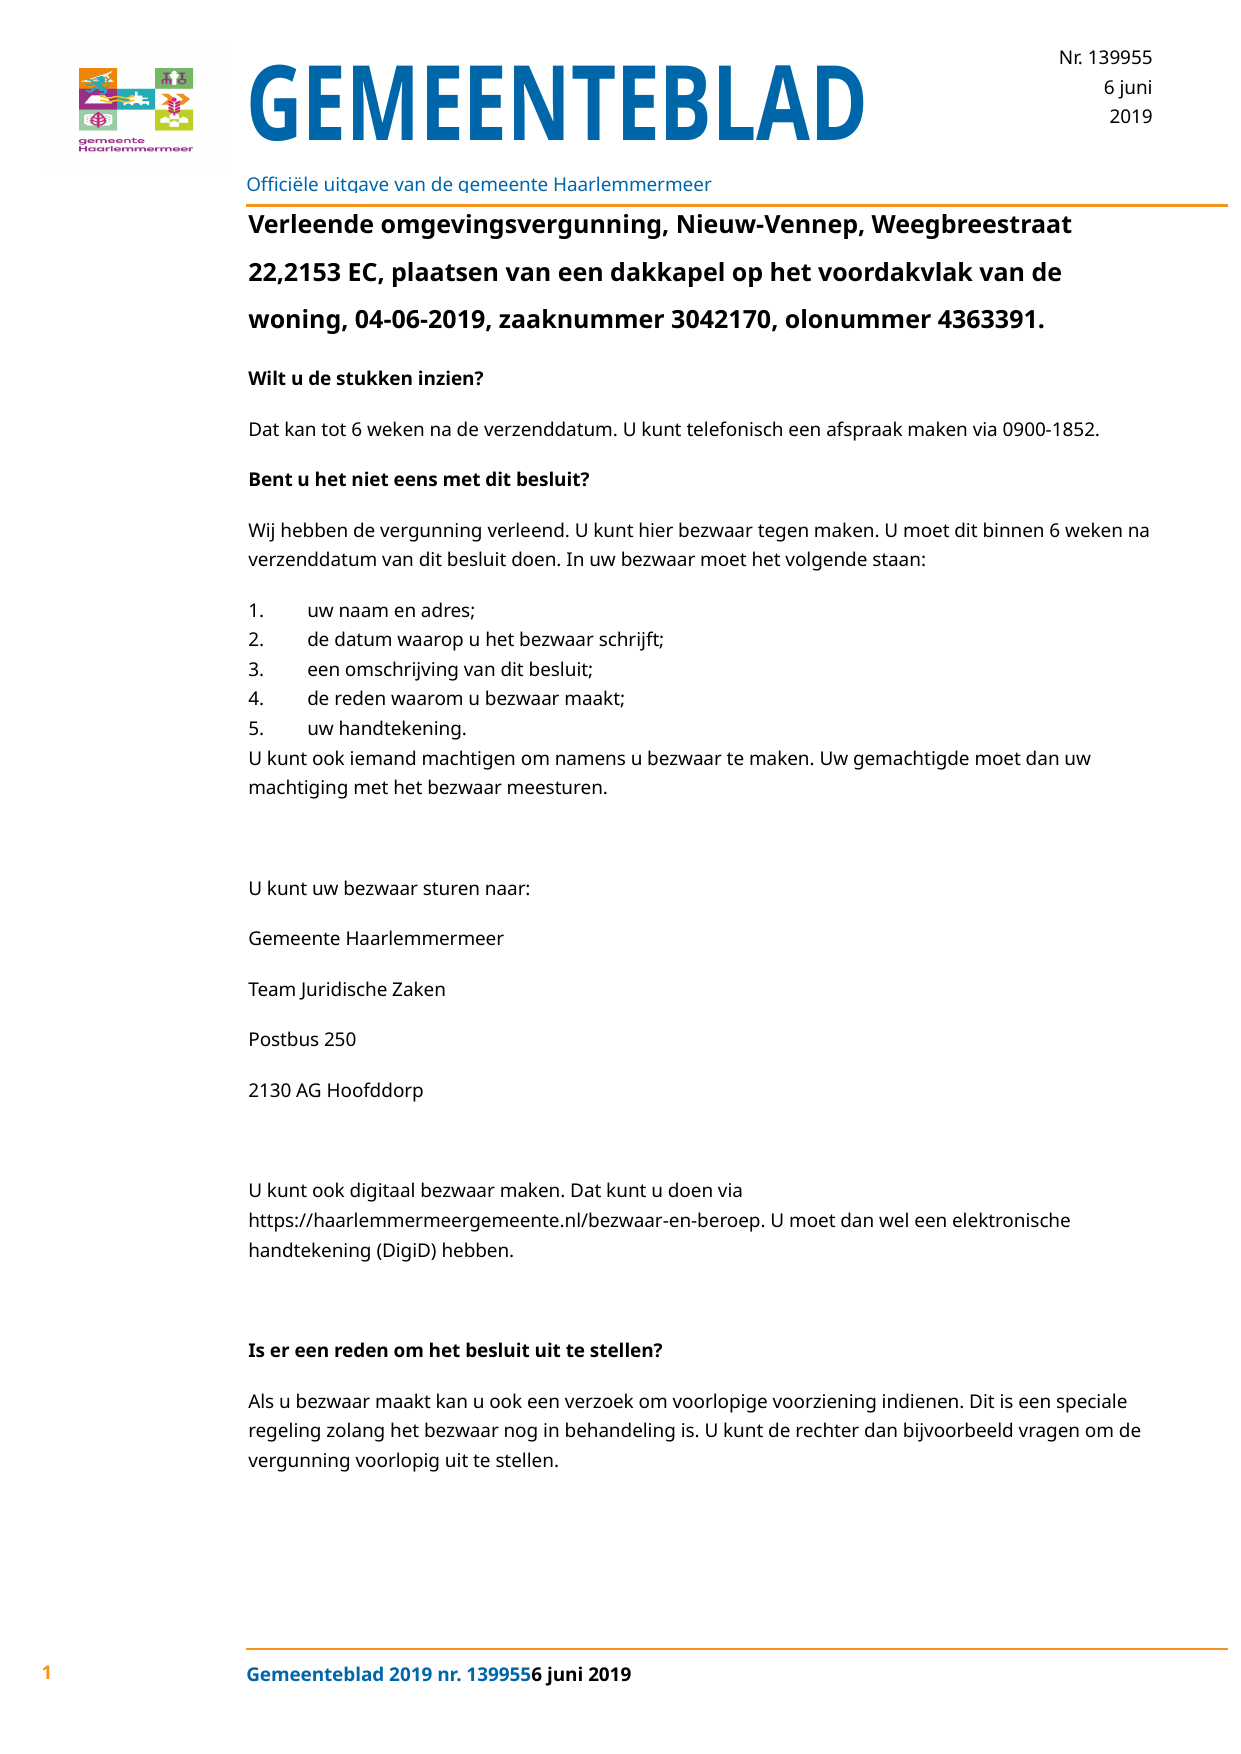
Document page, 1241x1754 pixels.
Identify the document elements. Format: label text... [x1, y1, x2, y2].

text U kunt uw bezwaar sturen naar: [248, 875, 1152, 901]
text Wilt u de stukken inzien? [248, 366, 1152, 391]
text Gemeente Haarlemmermeer [248, 926, 1152, 951]
list de reden waarom u bezwaar maakt; [248, 686, 1152, 711]
text Is er een reden om het besluit uit te stellen? [248, 1338, 1152, 1363]
text Dat kan tot 6 weken na de verzenddatum. U kunt telefonisch een afspraak maken via 0900-1852. [248, 416, 1152, 442]
text Als u bezwaar maakt kan u ook een verzoek om voorlopige voorziening indienen. Dit is een speciale regeling zolang het bezwaar nog in behandeling is. U kunt de rechter dan bijvoorbeeld vragen om de vergunning voorlopig uit te stellen. [248, 1388, 1152, 1473]
text Wij hebben de vergunning verleend. U kunt hier bezwaar tegen maken. U moet dit binnen 6 weken na verzenddatum van dit besluit doen. In uw bezwaar moet het volgende staan: [248, 517, 1152, 572]
text U kunt ook digitaal bezwaar maken. Dat kunt u doen via https://haarlemmermeergemeente.nl/bezwaar-en-beroep. U moet dan wel een elektronische handtekening (DigiD) hebben. [248, 1178, 1152, 1262]
text 2130 AG Hoofddorp [248, 1077, 1152, 1102]
text U kunt ook iemand machtigen om namens u bezwaar te maken. Uw gemachtigde moet dan uw machtiging met het bezwaar meesturen. [248, 745, 1152, 800]
picture [41, 47, 231, 172]
list uw naam en adres; [248, 597, 1152, 622]
list de datum waarop u het bezwaar schrijft; [248, 626, 1152, 652]
list uw handtekening. [248, 715, 1152, 741]
text Postbus 250 [248, 1026, 1152, 1052]
text Team Juridische Zaken [248, 976, 1152, 1002]
text Bent u het niet eens met dit besluit? [248, 466, 1152, 492]
list een omschrijving van dit besluit; [248, 656, 1152, 682]
text Verleende omgevingsvergunning, Nieuw-Vennep, Weegbreestraat 22,2153 EC, plaatsen van een dakkapel op het voordakvlak van de woning, 04-06-2019, zaaknummer 3042170, olonummer 4363391. [248, 207, 1152, 336]
